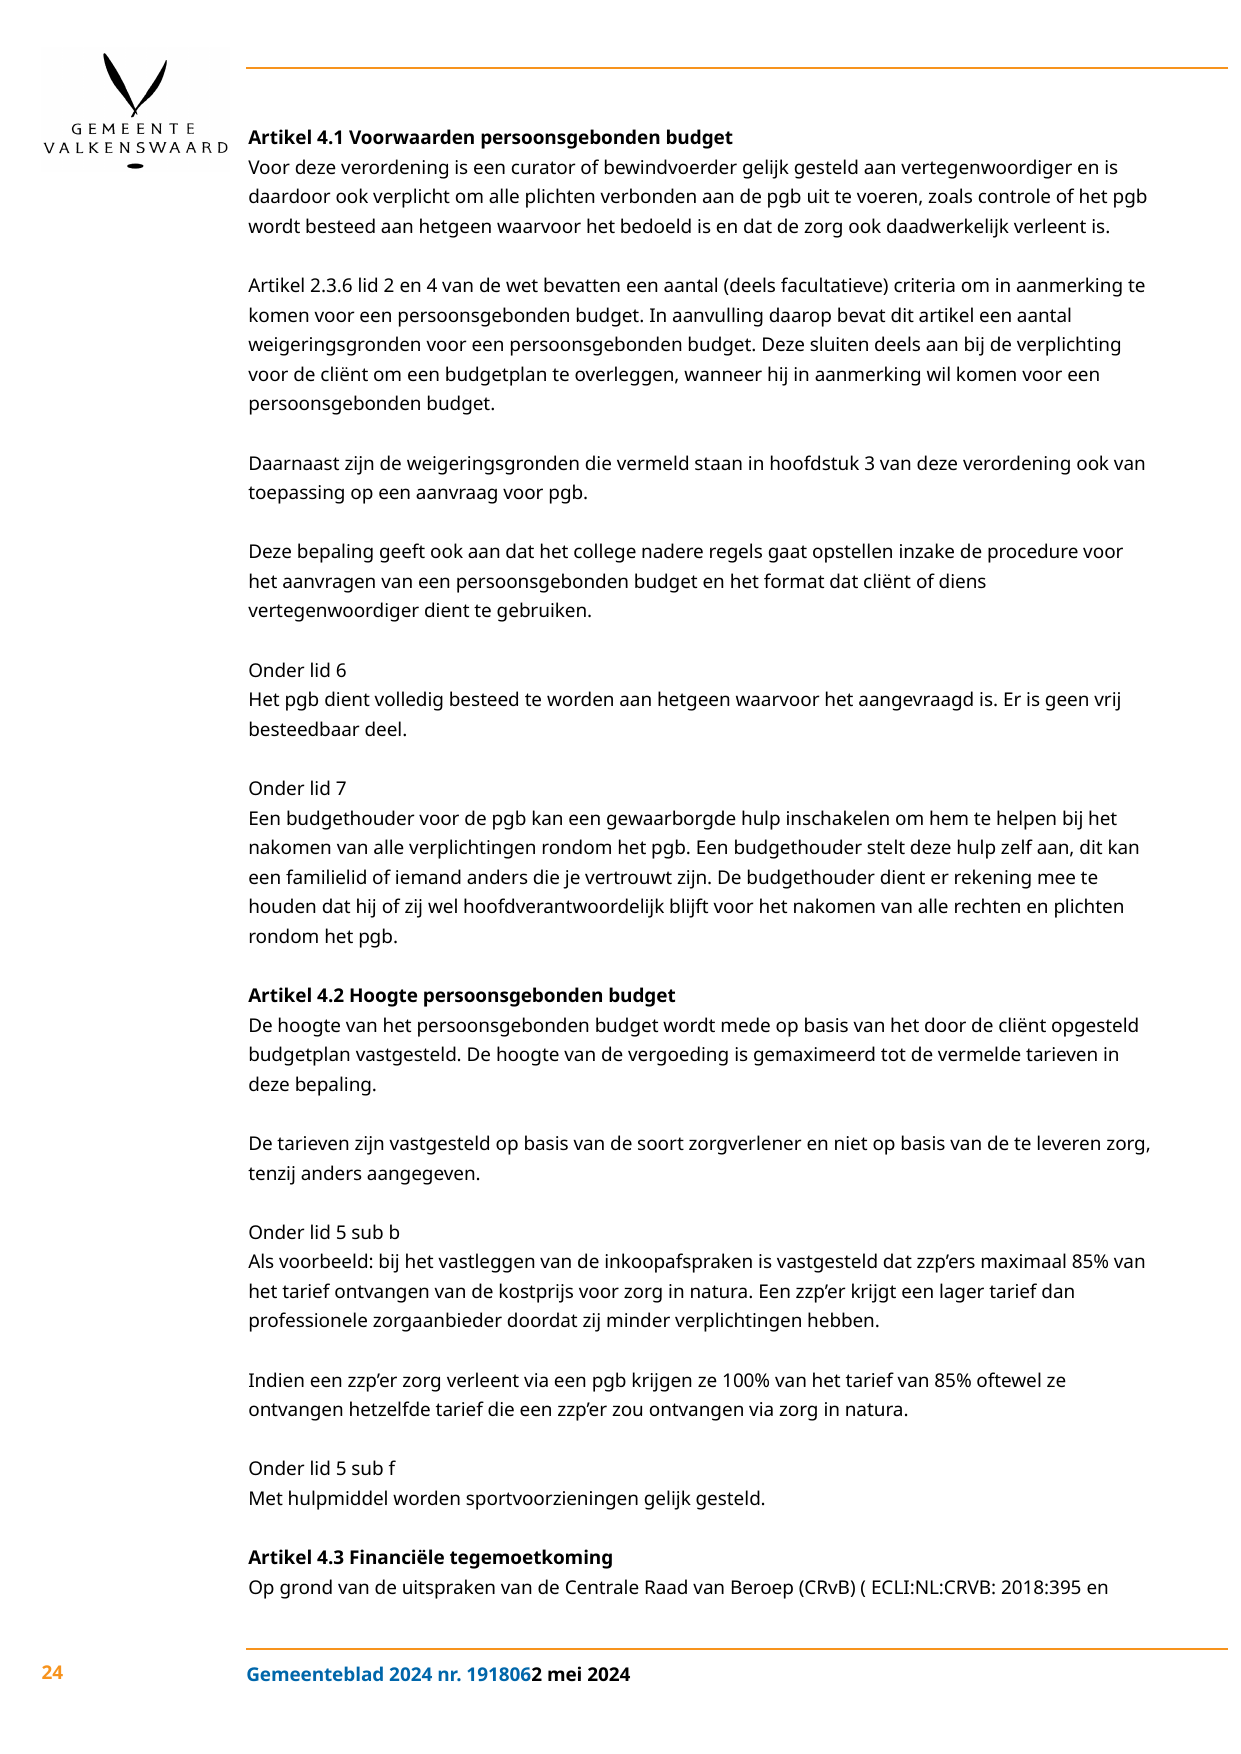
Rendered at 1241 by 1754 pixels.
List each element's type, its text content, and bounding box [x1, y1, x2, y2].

text Een budgethouder voor de pgb kan een gewaarborgde hulp inschakelen om hem te helpen bij het nakomen van alle verplichtingen rondom het pgb. Een budgethouder stelt deze hulp zelf aan, dit kan een familielid of iemand anders die je vertrouwt zijn. De budgethouder dient er rekening mee te houden dat hij of zij wel hoofdverantwoordelijk blijft voor het nakomen van alle rechten en plichten rondom het pgb. [248, 805, 1152, 949]
text De hoogte van het persoonsgebonden budget wordt mede op basis van het door de cliënt opgesteld budgetplan vastgesteld. De hoogte van de vergoeding is gemaximeerd tot de vermelde tarieven in deze bepaling. [248, 1012, 1152, 1097]
text Artikel 2.3.6 lid 2 en 4 van de wet bevatten een aantal (deels facultatieve) criteria om in aanmerking te komen voor een persoonsgebonden budget. In aanvulling daarop bevat dit artikel een aantal weigeringsgronden voor een persoonsgebonden budget. Deze sluiten deels aan bij de verplichting voor de cliënt om een budgetplan te overleggen, wanneer hij in aanmerking wil komen voor een persoonsgebonden budget. [248, 272, 1152, 416]
text Artikel 4.3 Financiële tegemoetkoming [248, 1544, 1152, 1570]
text Als voorbeeld: bij het vastleggen van de inkoopafspraken is vastgesteld dat zzp’ers maximaal 85% van het tarief ontvangen van de kostprijs voor zorg in natura. Een zzp’er krijgt een lager tarief dan professionele zorgaanbieder doordat zij minder verplichtingen hebben. [248, 1248, 1152, 1333]
text De tarieven zijn vastgesteld op basis van de soort zorgverlener en niet op basis van de te leveren zorg, tenzij anders aangegeven. [248, 1130, 1152, 1186]
text Voor deze verordening is een curator of bewindvoerder gelijk gesteld aan vertegenwoordiger en is daardoor ook verplicht om alle plichten verbonden aan de pgb uit te voeren, zoals controle of het pgb wordt besteed aan hetgeen waarvoor het bedoeld is en dat de zorg ook daadwerkelijk verleent is. [248, 154, 1152, 239]
text Onder lid 5 sub f [248, 1456, 1152, 1481]
text Met hulpmiddel worden sportvoorzieningen gelijk gesteld. [248, 1485, 1152, 1511]
text Daarnaast zijn de weigeringsgronden die vermeld staan in hoofdstuk 3 van deze verordening ook van toepassing op een aanvraag voor pgb. [248, 450, 1152, 505]
picture [41, 47, 231, 172]
text Artikel 4.2 Hoogte persoonsgebonden budget [248, 982, 1152, 1008]
text Op grond van de uitspraken van de Centrale Raad van Beroep (CRvB) ( ECLI:NL:CRVB: 2018:395 en [248, 1574, 1152, 1600]
text Deze bepaling geeft ook aan dat het college nadere regels gaat opstellen inzake de procedure voor het aanvragen van een persoonsgebonden budget en het format dat cliënt of diens vertegenwoordiger dient te gebruiken. [248, 538, 1152, 623]
text Indien een zzp’er zorg verleent via een pgb krijgen ze 100% van het tarief van 85% oftewel ze ontvangen hetzelfde tarief die een zzp’er zou ontvangen via zorg in natura. [248, 1367, 1152, 1422]
text Onder lid 7 [248, 775, 1152, 801]
text Onder lid 5 sub b [248, 1219, 1152, 1245]
text Onder lid 6 [248, 657, 1152, 683]
text Artikel 4.1 Voorwaarden persoonsgebonden budget [248, 124, 1152, 150]
text Het pgb dient volledig besteed te worden aan hetgeen waarvoor het aangevraagd is. Er is geen vrij besteedbaar deel. [248, 686, 1152, 742]
